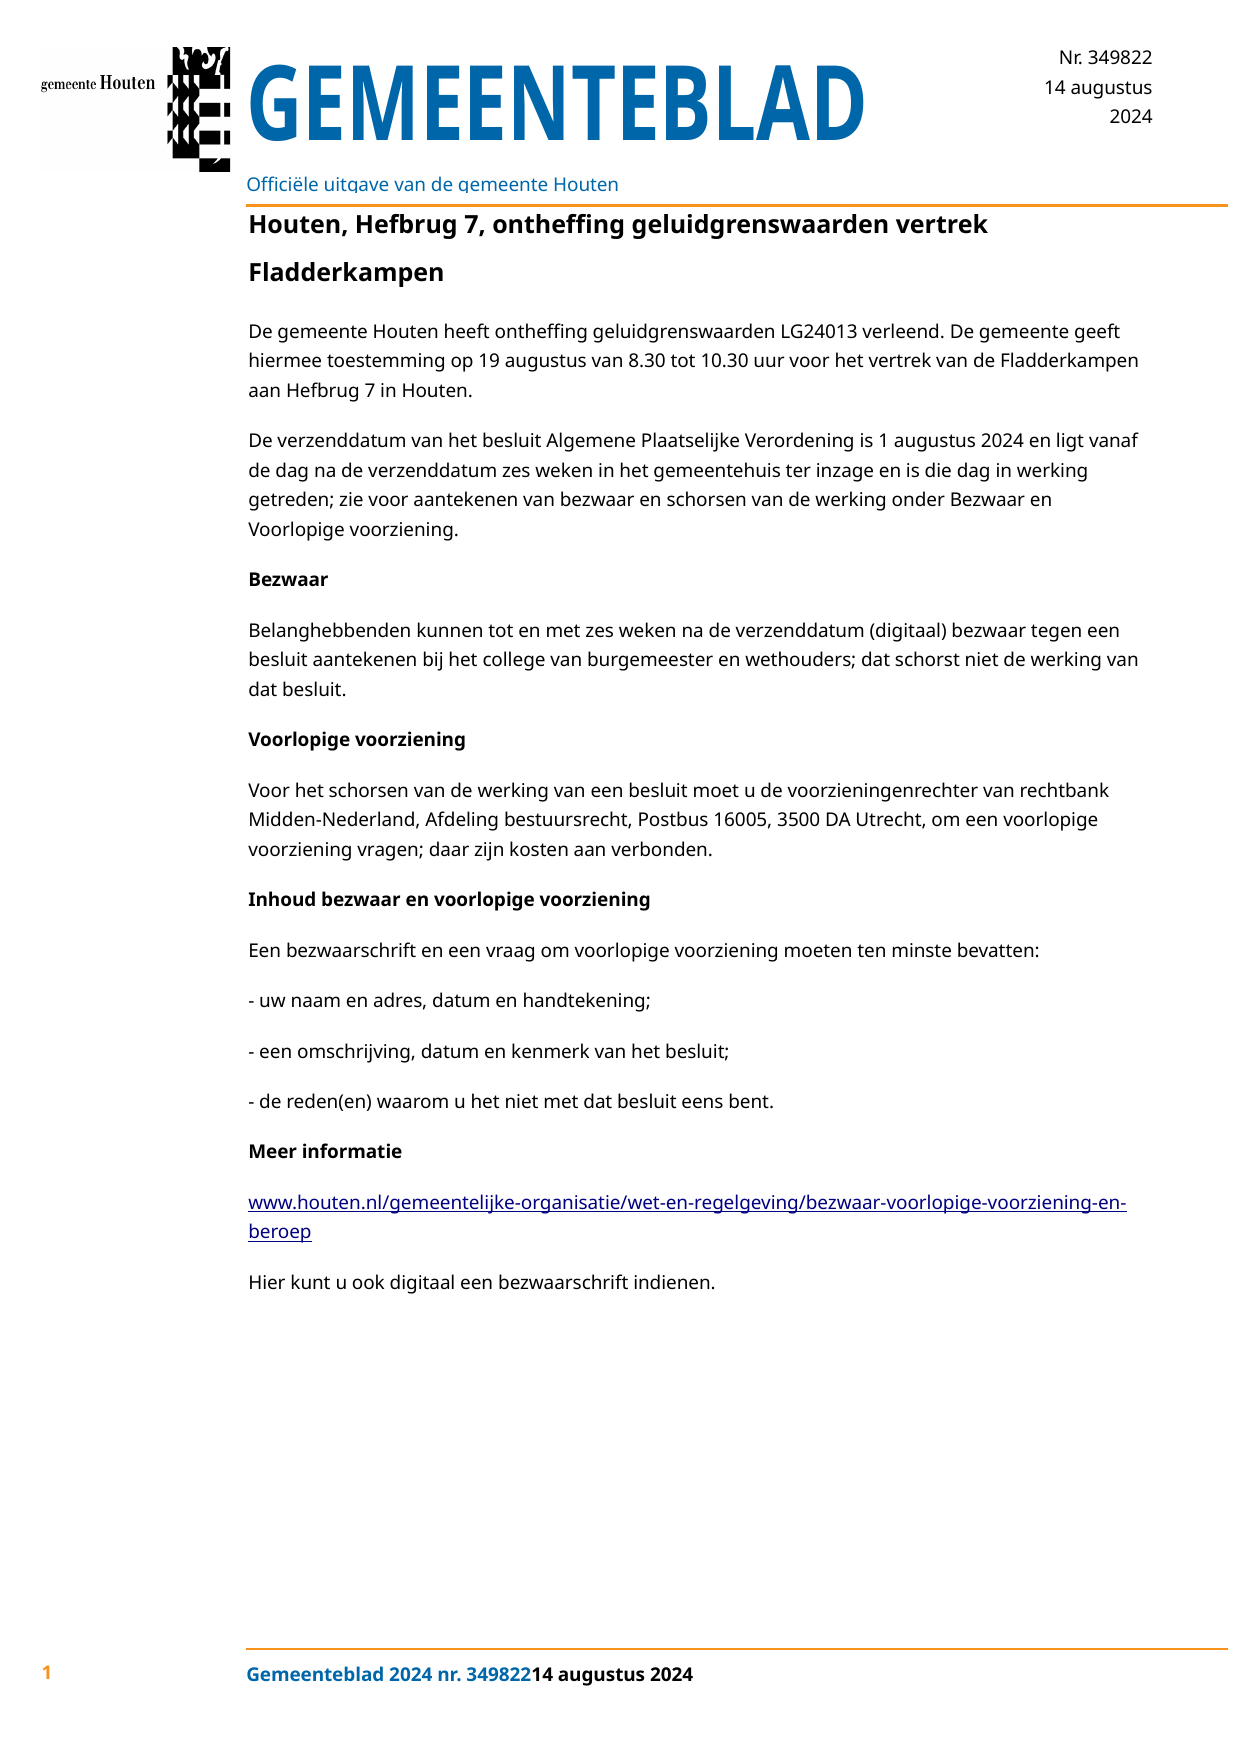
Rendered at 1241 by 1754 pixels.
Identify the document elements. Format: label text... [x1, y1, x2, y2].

text Belanghebbenden kunnen tot en met zes weken na de verzenddatum (digitaal) bezwaar tegen een besluit aantekenen bij het college van burgemeester en wethouders; dat schorst niet de werking van dat besluit. [248, 617, 1152, 702]
text Inhoud bezwaar en voorlopige voorziening [248, 887, 1152, 912]
text De verzenddatum van het besluit Algemene Plaatselijke Verordening is 1 augustus 2024 en ligt vanaf de dag na de verzenddatum zes weken in het gemeentehuis ter inzage en is die dag in werking getreden; zie voor aantekenen van bezwaar en schorsen van de werking onder Bezwaar en Voorlopige voorziening. [248, 427, 1152, 542]
text - de reden(en) waarom u het niet met dat besluit eens bent. [248, 1088, 1152, 1114]
picture [41, 47, 231, 172]
text Meer informatie [248, 1139, 1152, 1164]
text Voor het schorsen van de werking van een besluit moet u de voorzieningenrechter van rechtbank Midden-Nederland, Afdeling bestuursrecht, Postbus 16005, 3500 DA Utrecht, om een voorlopige voorziening vragen; daar zijn kosten aan verbonden. [248, 777, 1152, 862]
text Bezwaar [248, 567, 1152, 592]
text Een bezwaarschrift en een vraag om voorlopige voorziening moeten ten minste bevatten: [248, 937, 1152, 963]
text - uw naam en adres, datum en handtekening; [248, 987, 1152, 1013]
text Voorlopige voorziening [248, 727, 1152, 752]
text Houten, Hefbrug 7, ontheffing geluidgrenswaarden vertrek Fladderkampen [248, 207, 1152, 288]
text De gemeente Houten heeft ontheffing geluidgrenswaarden LG24013 verleend. De gemeente geeft hiermee toestemming op 19 augustus van 8.30 tot 10.30 uur voor het vertrek van de Fladderkampen aan Hefbrug 7 in Houten. [248, 318, 1152, 403]
text www.houten.nl/gemeentelijke-organisatie/wet-en-regelgeving/bezwaar-voorlopige-voorziening-en-beroep [248, 1189, 1152, 1244]
text Hier kunt u ook digitaal een bezwaarschrift indienen. [248, 1269, 1152, 1295]
text - een omschrijving, datum en kenmerk van het besluit; [248, 1038, 1152, 1064]
